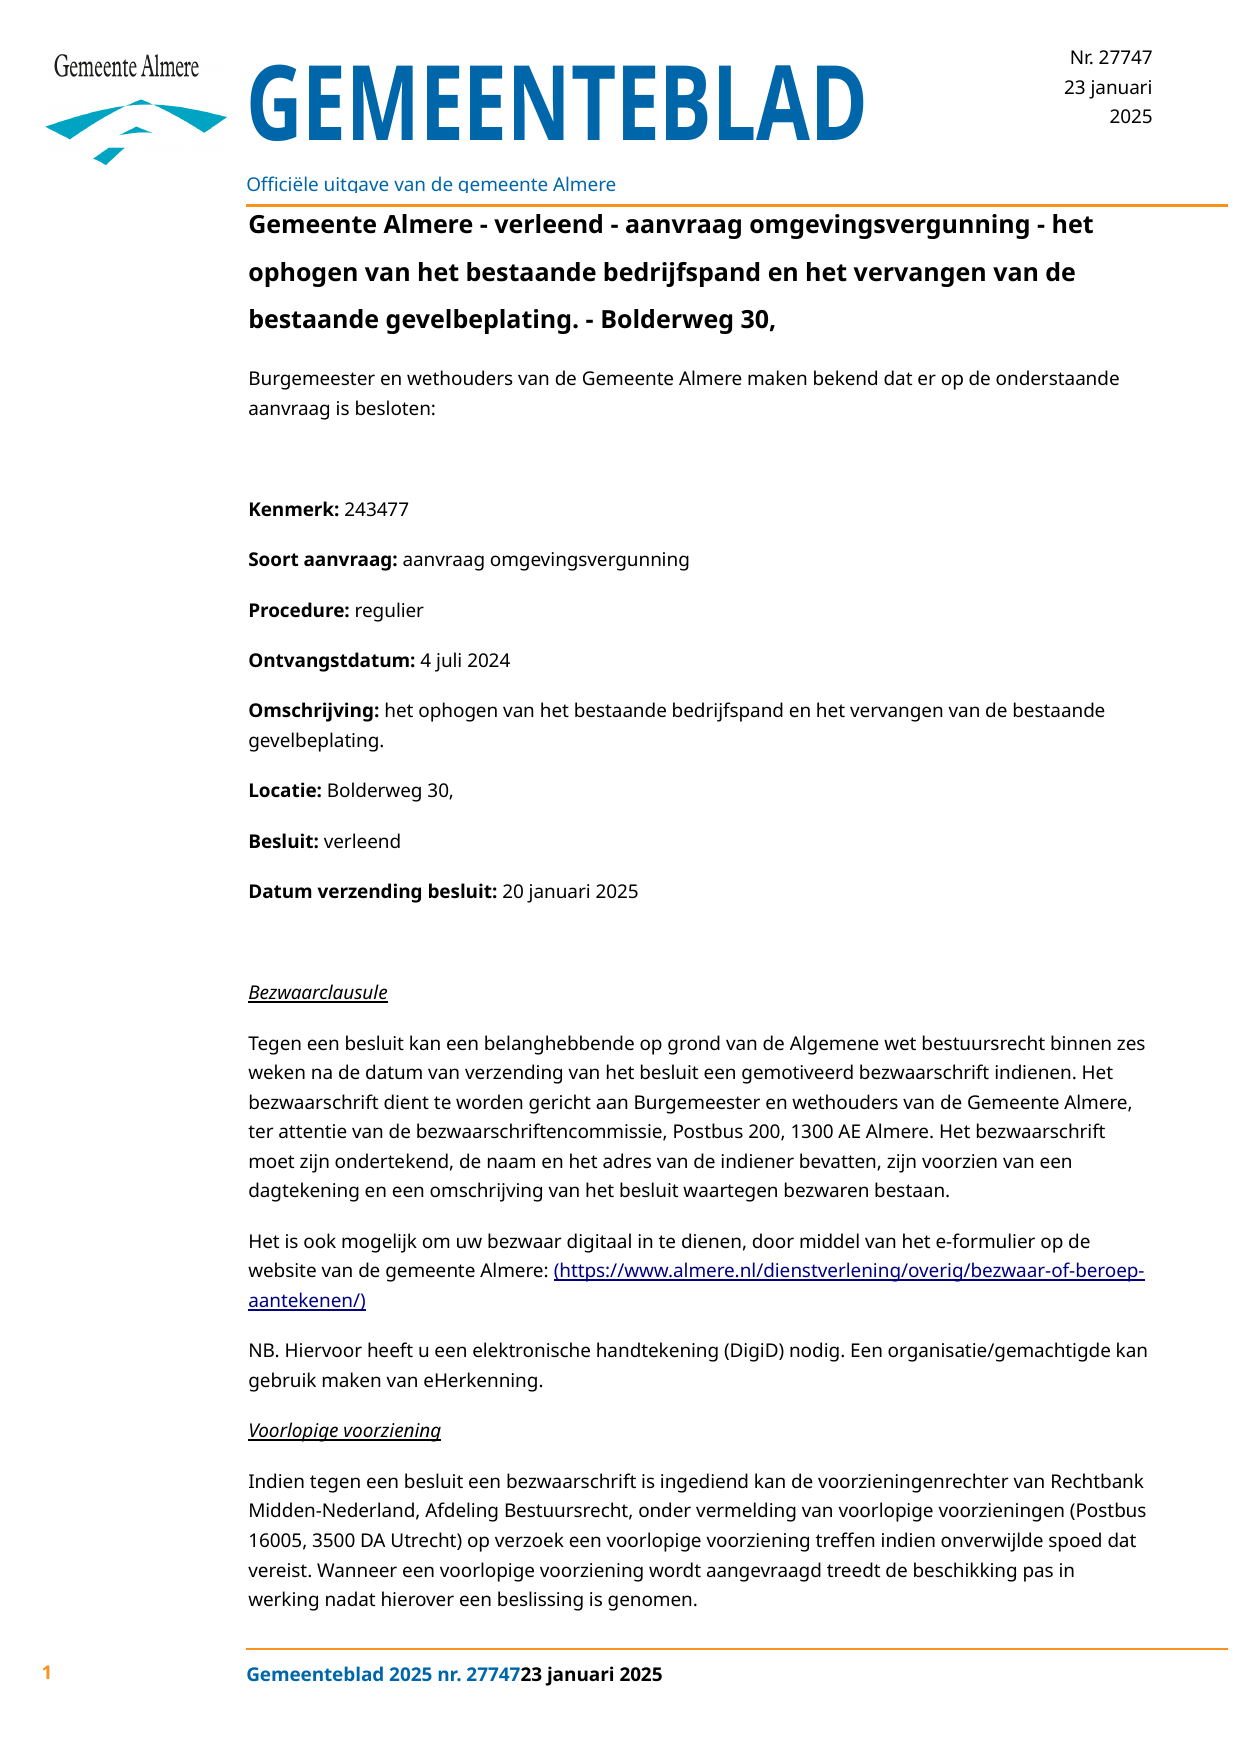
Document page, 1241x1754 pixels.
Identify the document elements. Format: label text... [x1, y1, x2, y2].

text Indien tegen een besluit een bezwaarschrift is ingediend kan de voorzieningenrechter van Rechtbank Midden-Nederland, Afdeling Bestuursrecht, onder vermelding van voorlopige voorzieningen (Postbus 16005, 3500 DA Utrecht) op verzoek een voorlopige voorziening treffen indien onverwijlde spoed dat vereist. Wanneer een voorlopige voorziening wordt aangevraagd treedt de beschikking pas in werking nadat hierover een beslissing is genomen. [248, 1468, 1152, 1612]
text Tegen een besluit kan een belanghebbende op grond van de Algemene wet bestuursrecht binnen zes weken na de datum van verzending van het besluit een gemotiveerd bezwaarschrift indienen. Het bezwaarschrift dient te worden gericht aan Burgemeester en wethouders van de Gemeente Almere, ter attentie van de bezwaarschriftencommissie, Postbus 200, 1300 AE Almere. Het bezwaarschrift moet zijn ondertekend, de naam en het adres van de indiener bevatten, zijn voorzien van een dagtekening en een omschrijving van het besluit waartegen bezwaren bestaan. [248, 1030, 1152, 1203]
text Omschrijving: het ophogen van het bestaande bedrijfspand en het vervangen van de bestaande gevelbeplating. [248, 698, 1152, 753]
text Locatie: Bolderweg 30, [248, 778, 1152, 803]
text Datum verzending besluit: 20 januari 2025 [248, 878, 1152, 904]
text Kenmerk: 243477 [248, 496, 1152, 522]
text Voorlopige voorziening [248, 1418, 1152, 1443]
picture [41, 47, 231, 172]
text Soort aanvraag: aanvraag omgevingsvergunning [248, 546, 1152, 572]
text Burgemeester en wethouders van de Gemeente Almere maken bekend dat er op de onderstaande aanvraag is besloten: [248, 366, 1152, 421]
text Procedure: regulier [248, 597, 1152, 622]
text Gemeente Almere - verleend - aanvraag omgevingsvergunning - het ophogen van het bestaande bedrijfspand en het vervangen van de bestaande gevelbeplating. - Bolderweg 30, [248, 207, 1152, 336]
text Ontvangstdatum: 4 juli 2024 [248, 647, 1152, 673]
text NB. Hiervoor heeft u een elektronische handtekening (DigiD) nodig. Een organisatie/gemachtigde kan gebruik maken van eHerkenning. [248, 1338, 1152, 1393]
text Het is ook mogelijk om uw bezwaar digitaal in te dienen, door middel van het e-formulier op de website van de gemeente Almere: (https://www.almere.nl/dienstverlening/overig/bezwaar-of-beroep-aantekenen/) [248, 1228, 1152, 1313]
text Bezwaarclausule [248, 979, 1152, 1005]
text Besluit: verleend [248, 828, 1152, 854]
